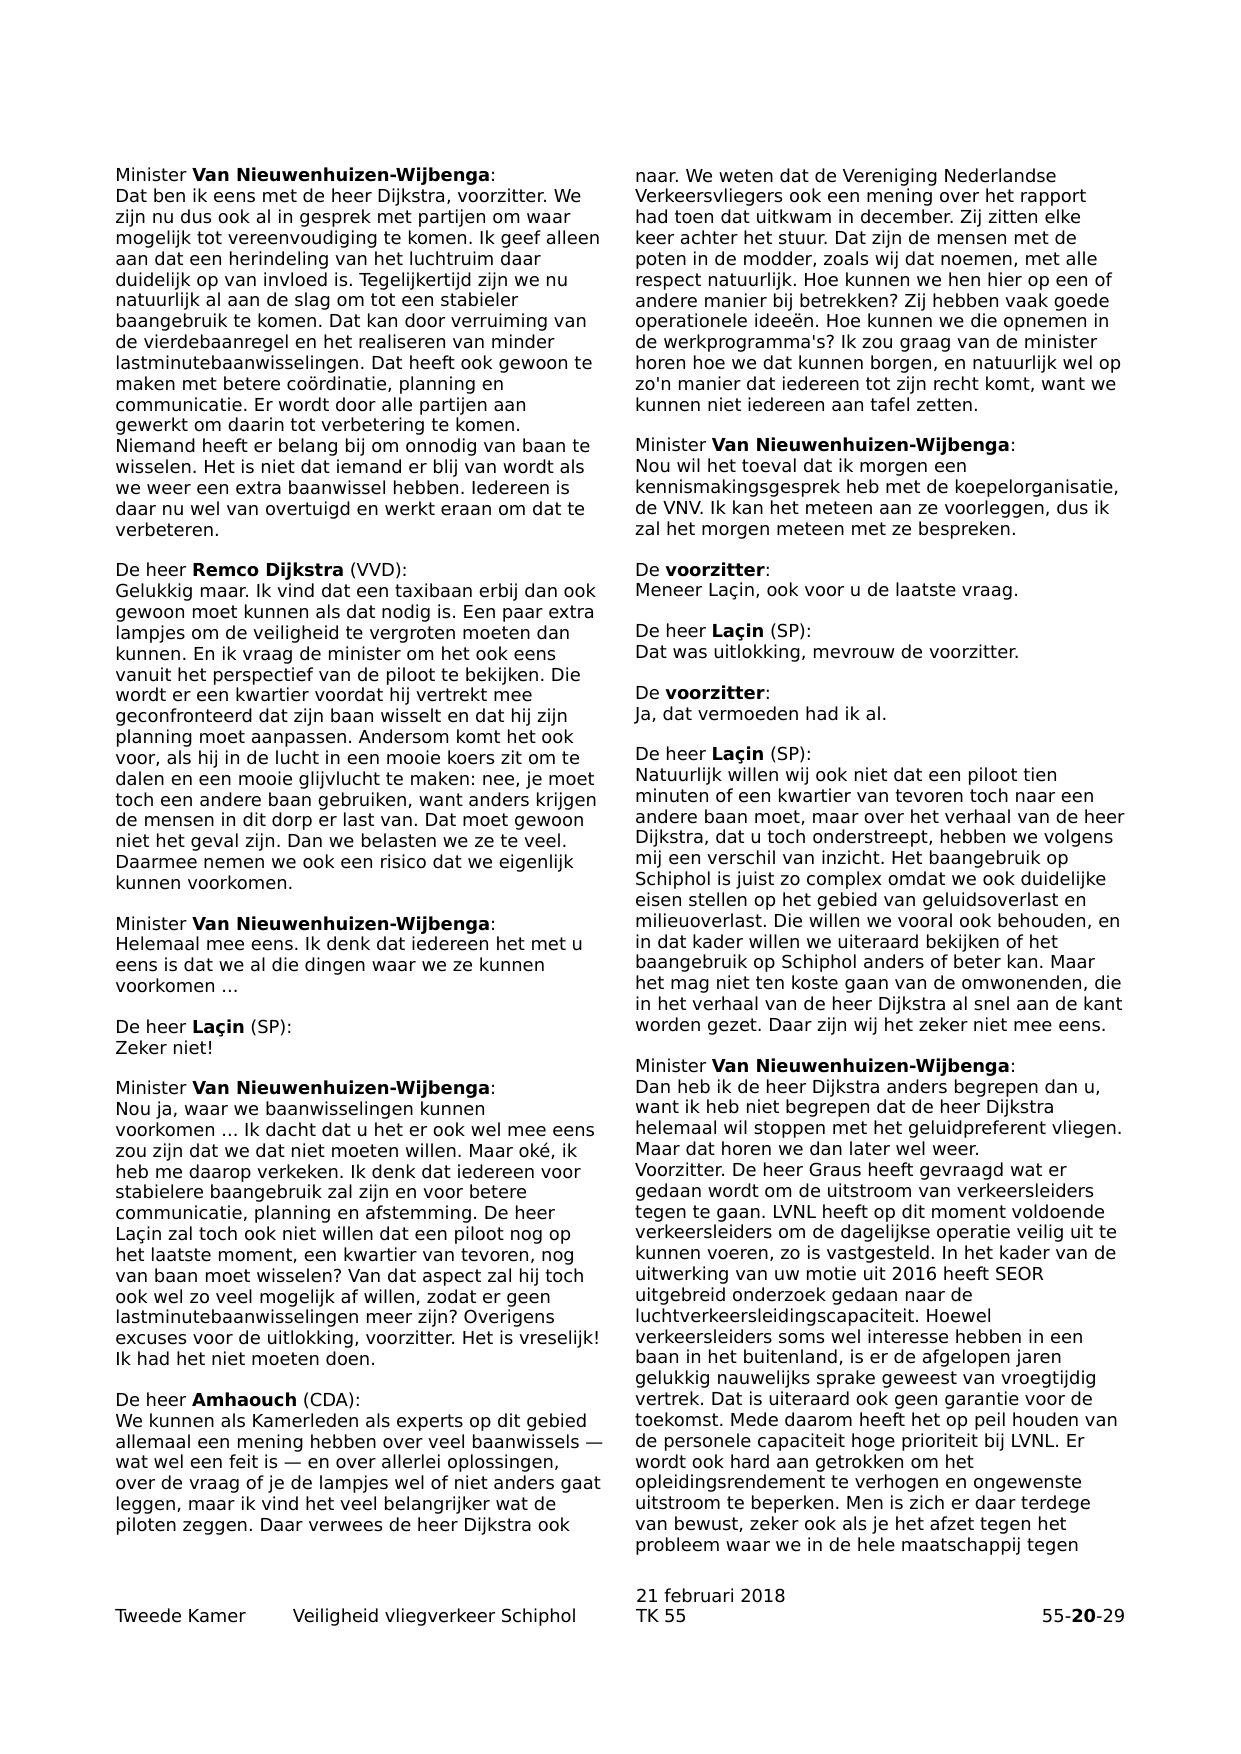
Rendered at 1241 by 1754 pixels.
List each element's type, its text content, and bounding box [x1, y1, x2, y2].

text De heer Laçin (SP): [115, 1017, 605, 1037]
text We kunnen als Kamerleden als experts op dit gebied allemaal een mening hebben over veel baanwissels — wat wel een feit is — en over allerlei oplossingen, over de vraag of je de lampjes wel of niet anders gaat leggen, maar ik vind het veel belangrijker wat de piloten zeggen. Daar verwees de heer Dijkstra ook [115, 1411, 605, 1536]
text De voorzitter: [635, 559, 1125, 580]
text Minister Van Nieuwenhuizen-Wijbenga: [115, 1078, 605, 1099]
text Zeker niet! [115, 1037, 605, 1058]
text De heer Remco Dijkstra (VVD): [115, 560, 605, 581]
text Dat was uitlokking, mevrouw de voorzitter. [635, 642, 1125, 662]
text Dat ben ik eens met de heer Dijkstra, voorzitter. We zijn nu dus ook al in gesprek met partijen om waar mogelijk tot vereenvoudiging te komen. Ik geef alleen aan dat een herindeling van het luchtruim daar duidelijk op van invloed is. Tegelijkertijd zijn we nu natuurlijk al aan de slag om tot een stabieler baangebruik te komen. Dat kan door verruiming van de vierdebaanregel en het realiseren van minder lastminutebaanwisselingen. Dat heeft ook gewoon te maken met betere coördinatie, planning en communicatie. Er wordt door alle partijen aan gewerkt om daarin tot verbetering te komen. Niemand heeft er belang bij om onnodig van baan te wisselen. Het is niet dat iemand er blij van wordt als we weer een extra baanwissel hebben. Iedereen is daar nu wel van overtuigd en werkt eraan om dat te verbeteren. [115, 186, 605, 540]
text Dan heb ik de heer Dijkstra anders begrepen dan u, want ik heb niet begrepen dat de heer Dijkstra helemaal wil stoppen met het geluidpreferent vliegen. Maar dat horen we dan later wel weer. [635, 1076, 1125, 1160]
text Nou wil het toeval dat ik morgen een kennismakingsgesprek heb met de koepelorganisatie, de VNV. Ik kan het meteen aan ze voorleggen, dus ik zal het morgen meteen met ze bespreken. [635, 456, 1125, 539]
text Minister Van Nieuwenhuizen-Wijbenga: [635, 1056, 1125, 1076]
text Nou ja, waar we baanwisselingen kunnen voorkomen ... Ik dacht dat u het er ook wel mee eens zou zijn dat we dat niet moeten willen. Maar oké, ik heb me daarop verkeken. Ik denk dat iedereen voor stabielere baangebruik zal zijn en voor betere communicatie, planning en afstemming. De heer Laçin zal toch ook niet willen dat een piloot nog op het laatste moment, een kwartier van tevoren, nog van baan moet wisselen? Van dat aspect zal hij toch ook wel zo veel mogelijk af willen, zodat er geen lastminutebaanwisselingen meer zijn? Overigens excuses voor de uitlokking, voorzitter. Het is vreselijk! Ik had het niet moeten doen. [115, 1099, 605, 1370]
text naar. We weten dat de Vereniging Nederlandse Verkeersvliegers ook een mening over het rapport had toen dat uitkwam in december. Zij zitten elke keer achter het stuur. Dat zijn de mensen met de poten in de modder, zoals wij dat noemen, met alle respect natuurlijk. Hoe kunnen we hen hier op een of andere manier bij betrekken? Zij hebben vaak goede operationele ideeën. Hoe kunnen we die opnemen in de werkprogramma's? Ik zou graag van de minister horen hoe we dat kunnen borgen, en natuurlijk wel op zo'n manier dat iedereen tot zijn recht komt, want we kunnen niet iedereen aan tafel zetten. [635, 165, 1125, 415]
text De heer Laçin (SP): [635, 621, 1125, 642]
text Minister Van Nieuwenhuizen-Wijbenga: [115, 913, 605, 934]
text De voorzitter: [635, 682, 1125, 703]
text Natuurlijk willen wij ook niet dat een piloot tien minuten of een kwartier van tevoren toch naar een andere baan moet, maar over het verhaal van de heer Dijkstra, dat u toch onderstreept, hebben we volgens mij een verschil van inzicht. Het baangebruik op Schiphol is juist zo complex omdat we ook duidelijke eisen stellen op het gebied van geluidsoverlast en milieuoverlast. Die willen we vooral ook behouden, en in dat kader willen we uiteraard bekijken of het baangebruik op Schiphol anders of beter kan. Maar het mag niet ten koste gaan van de omwonenden, die in het verhaal van de heer Dijkstra al snel aan de kant worden gezet. Daar zijn wij het zeker niet mee eens. [635, 765, 1125, 1036]
text De heer Amhaouch (CDA): [115, 1390, 605, 1411]
text De heer Laçin (SP): [635, 744, 1125, 765]
text Voorzitter. De heer Graus heeft gevraagd wat er gedaan wordt om de uitstroom van verkeersleiders tegen te gaan. LVNL heeft op dit moment voldoende verkeersleiders om de dagelijkse operatie veilig uit te kunnen voeren, zo is vastgesteld. In het kader van de uitwerking van uw motie uit 2016 heeft SEOR uitgebreid onderzoek gedaan naar de luchtverkeersleidingscapaciteit. Hoewel verkeersleiders soms wel interesse hebben in een baan in het buitenland, is er de afgelopen jaren gelukkig nauwelijks sprake geweest van vroegtijdig vertrek. Dat is uiteraard ook geen garantie voor de toekomst. Mede daarom heeft het op peil houden van de personele capaciteit hoge prioriteit bij LVNL. Er wordt ook hard aan getrokken om het opleidingsrendement te verhogen en ongewenste uitstroom te beperken. Men is zich er daar terdege van bewust, zeker ook als je het afzet tegen het probleem waar we in de hele maatschappij tegen [635, 1160, 1125, 1556]
text Minister Van Nieuwenhuizen-Wijbenga: [115, 165, 605, 186]
text Ja, dat vermoeden had ik al. [635, 703, 1125, 724]
text Meneer Laçin, ook voor u de laatste vraag. [635, 580, 1125, 601]
text Minister Van Nieuwenhuizen-Wijbenga: [635, 435, 1125, 456]
text Gelukkig maar. Ik vind dat een taxibaan erbij dan ook gewoon moet kunnen als dat nodig is. Een paar extra lampjes om de veiligheid te vergroten moeten dan kunnen. En ik vraag de minister om het ook eens vanuit het perspectief van de piloot te bekijken. Die wordt er een kwartier voordat hij vertrekt mee geconfronteerd dat zijn baan wisselt en dat hij zijn planning moet aanpassen. Andersom komt het ook voor, als hij in de lucht in een mooie koers zit om te dalen en een mooie glijvlucht te maken: nee, je moet toch een andere baan gebruiken, want anders krijgen de mensen in dit dorp er last van. Dat moet gewoon niet het geval zijn. Dan we belasten we ze te veel. Daarmee nemen we ook een risico dat we eigenlijk kunnen voorkomen. [115, 581, 605, 893]
text Helemaal mee eens. Ik denk dat iedereen het met u eens is dat we al die dingen waar we ze kunnen voorkomen ... [115, 934, 605, 997]
